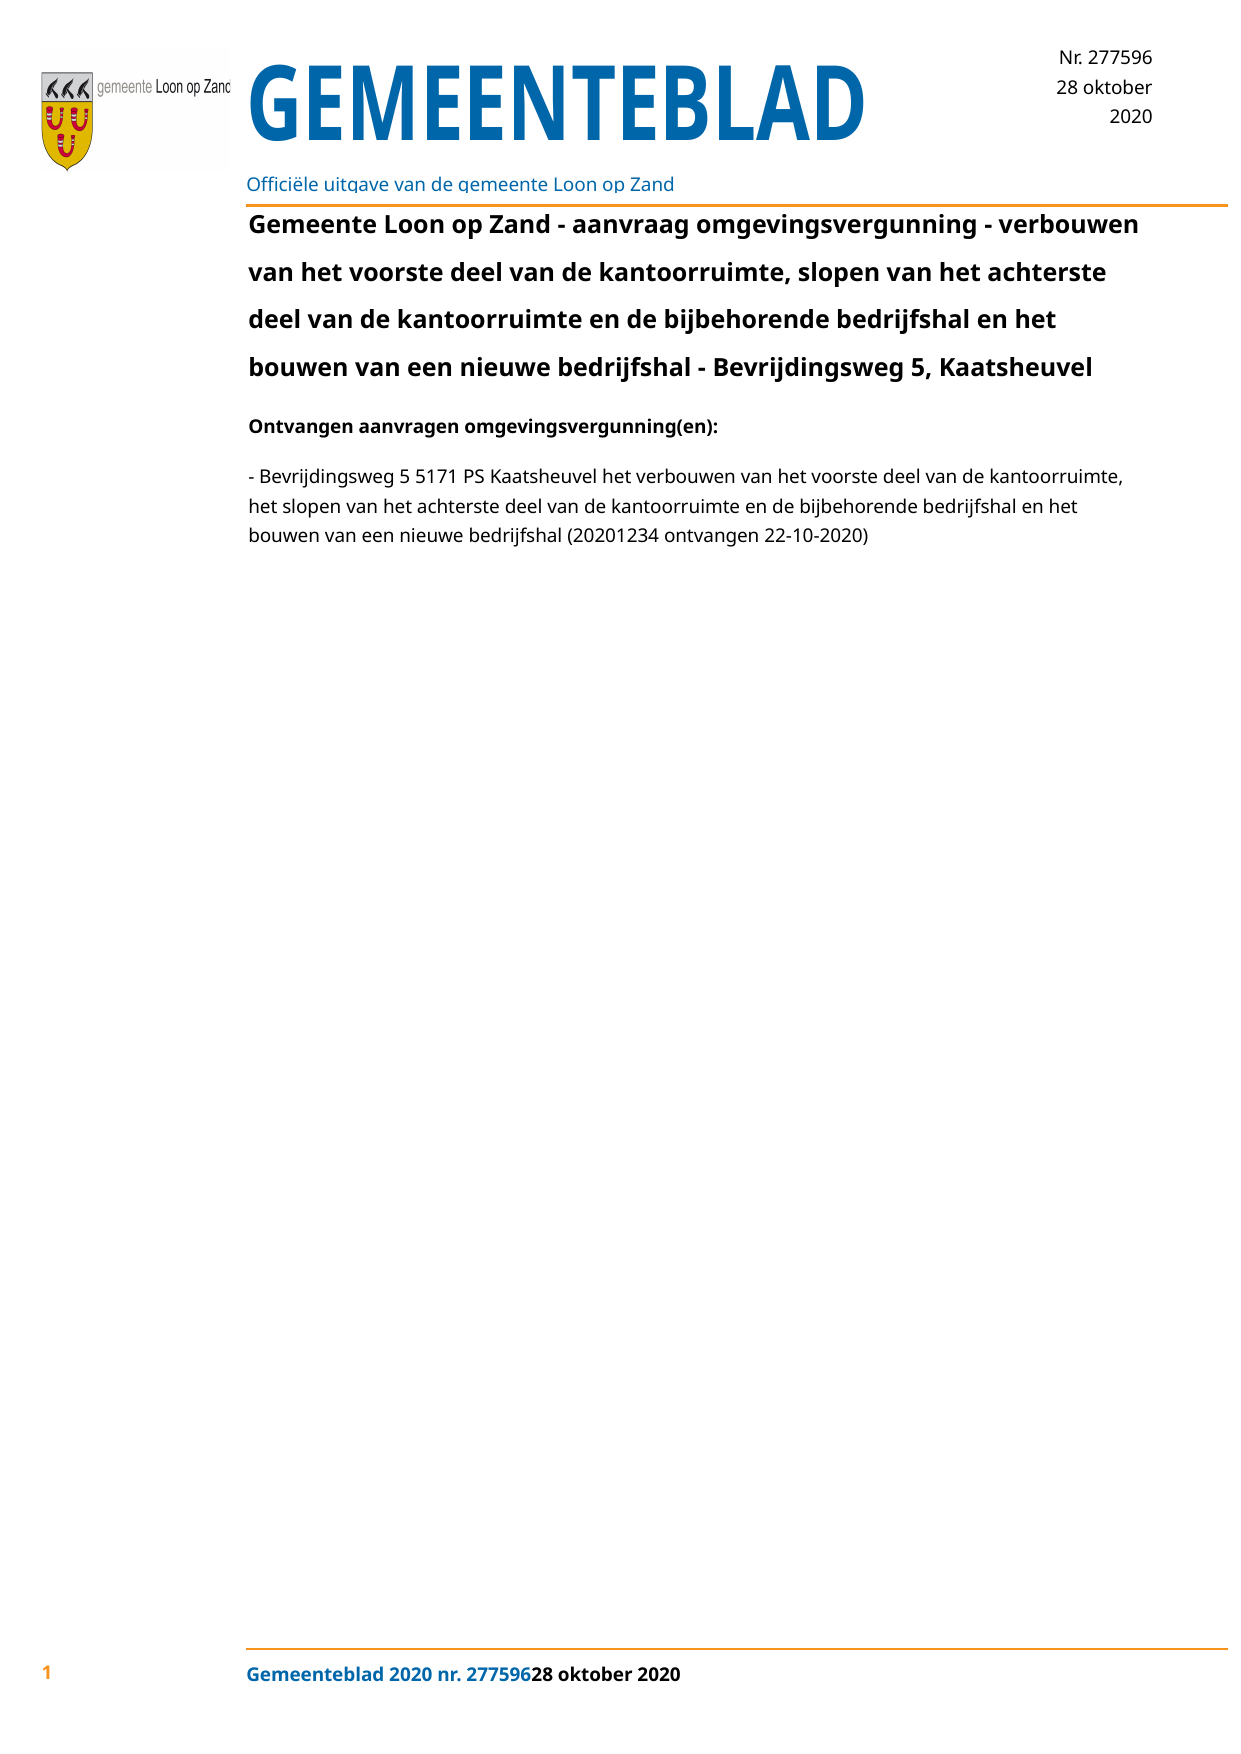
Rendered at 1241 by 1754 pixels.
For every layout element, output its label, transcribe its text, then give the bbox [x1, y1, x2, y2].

text Gemeente Loon op Zand - aanvraag omgevingsvergunning - verbouwen van het voorste deel van de kantoorruimte, slopen van het achterste deel van de kantoorruimte en de bijbehorende bedrijfshal en het bouwen van een nieuwe bedrijfshal - Bevrijdingsweg 5, Kaatsheuvel [248, 207, 1152, 384]
picture [41, 47, 231, 172]
text Ontvangen aanvragen omgevingsvergunning(en): [248, 413, 1152, 439]
text - Bevrijdingsweg 5 5171 PS Kaatsheuvel het verbouwen van het voorste deel van de kantoorruimte, het slopen van het achterste deel van de kantoorruimte en de bijbehorende bedrijfshal en het bouwen van een nieuwe bedrijfshal (20201234 ontvangen 22-10-2020) [248, 463, 1152, 548]
